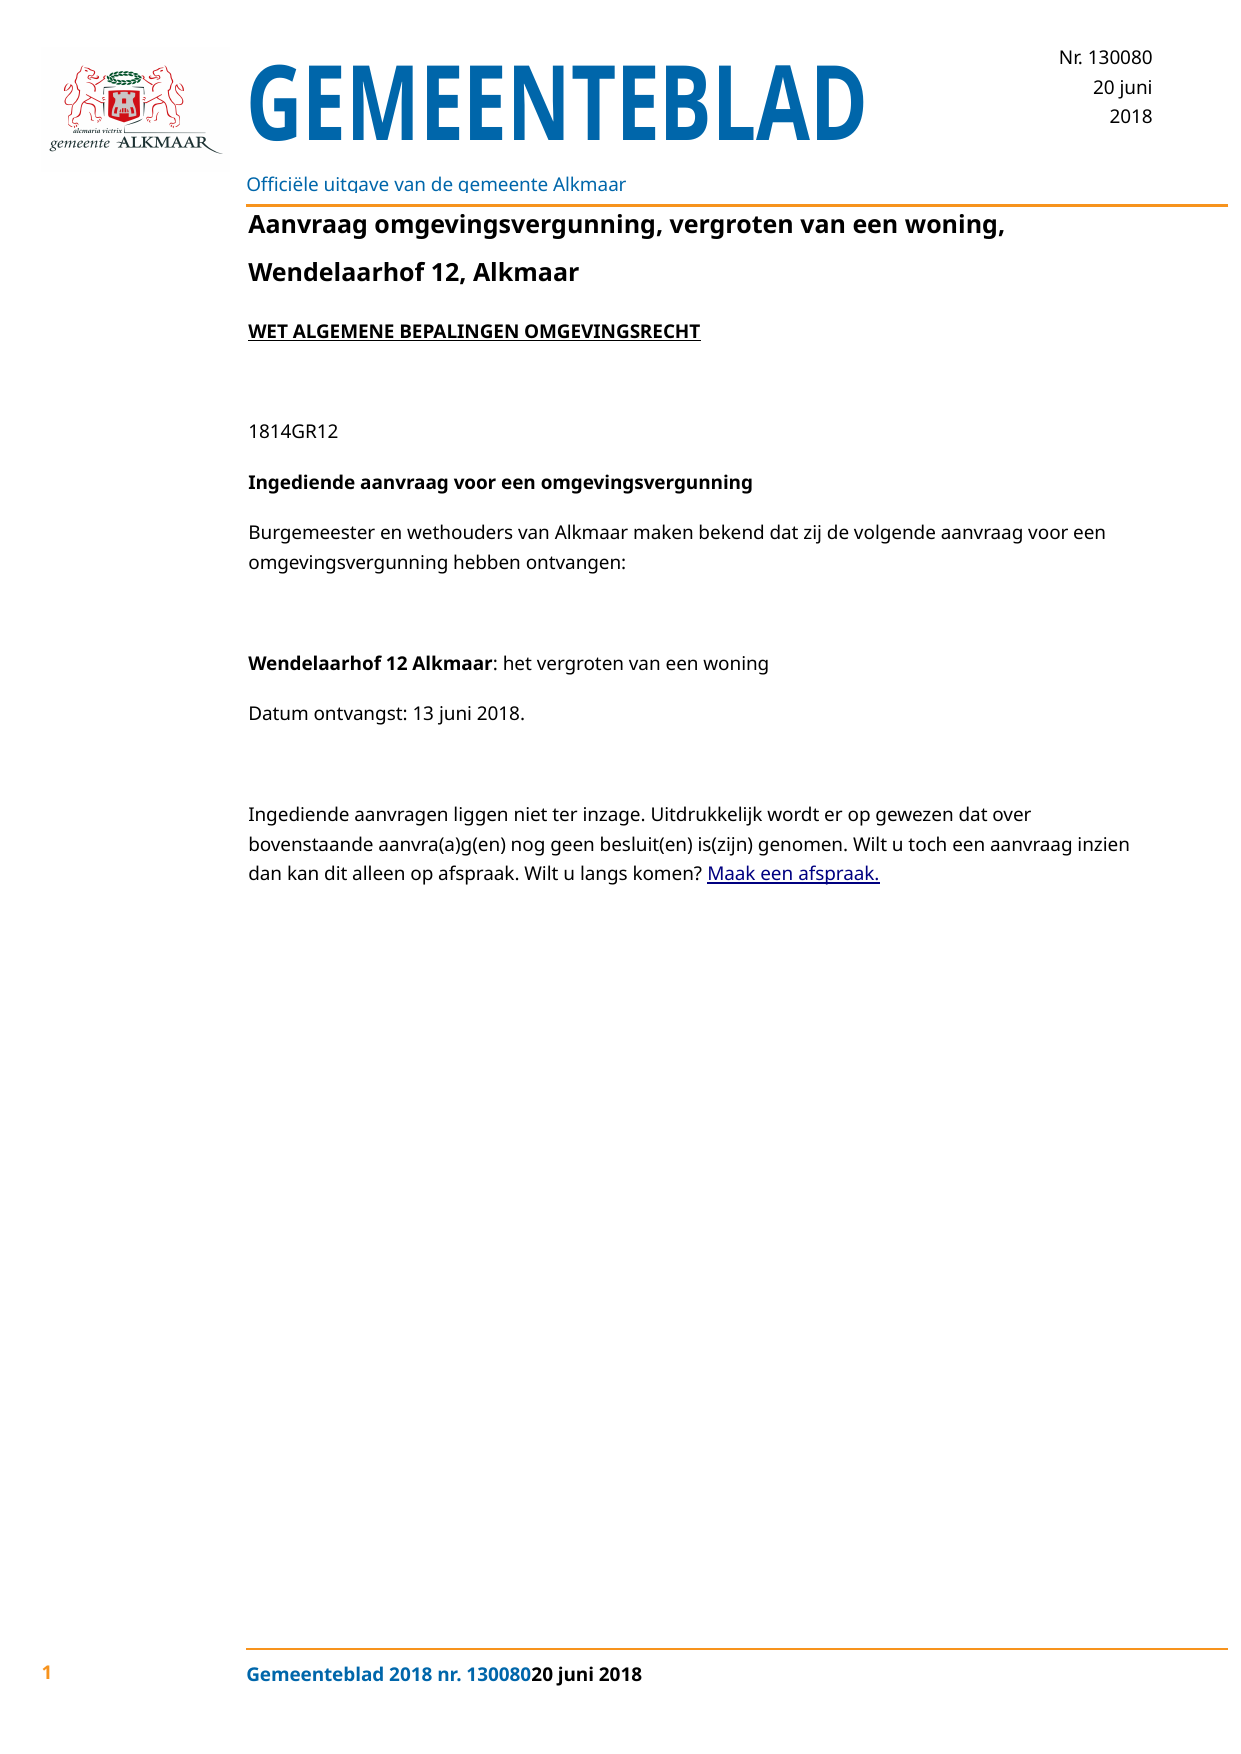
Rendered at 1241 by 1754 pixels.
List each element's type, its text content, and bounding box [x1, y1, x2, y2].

text Ingediende aanvraag voor een omgevingsvergunning [248, 469, 1152, 495]
picture [41, 47, 231, 172]
text Aanvraag omgevingsvergunning, vergroten van een woning, Wendelaarhof 12, Alkmaar [248, 207, 1152, 288]
text Burgemeester en wethouders van Alkmaar maken bekend dat zij de volgende aanvraag voor een omgevingsvergunning hebben ontvangen: [248, 519, 1152, 575]
text 1814GR12 [248, 419, 1152, 444]
text Ingediende aanvragen liggen niet ter inzage. Uitdrukkelijk wordt er op gewezen dat over bovenstaande aanvra(a)g(en) nog geen besluit(en) is(zijn) genomen. Wilt u toch een aanvraag inzien dan kan dit alleen op afspraak. Wilt u langs komen? Maak een afspraak. [248, 801, 1152, 886]
text Wendelaarhof 12 Alkmaar: het vergroten van een woning [248, 650, 1152, 676]
text WET ALGEMENE BEPALINGEN OMGEVINGSRECHT [248, 318, 1152, 344]
text Datum ontvangst: 13 juni 2018. [248, 700, 1152, 726]
